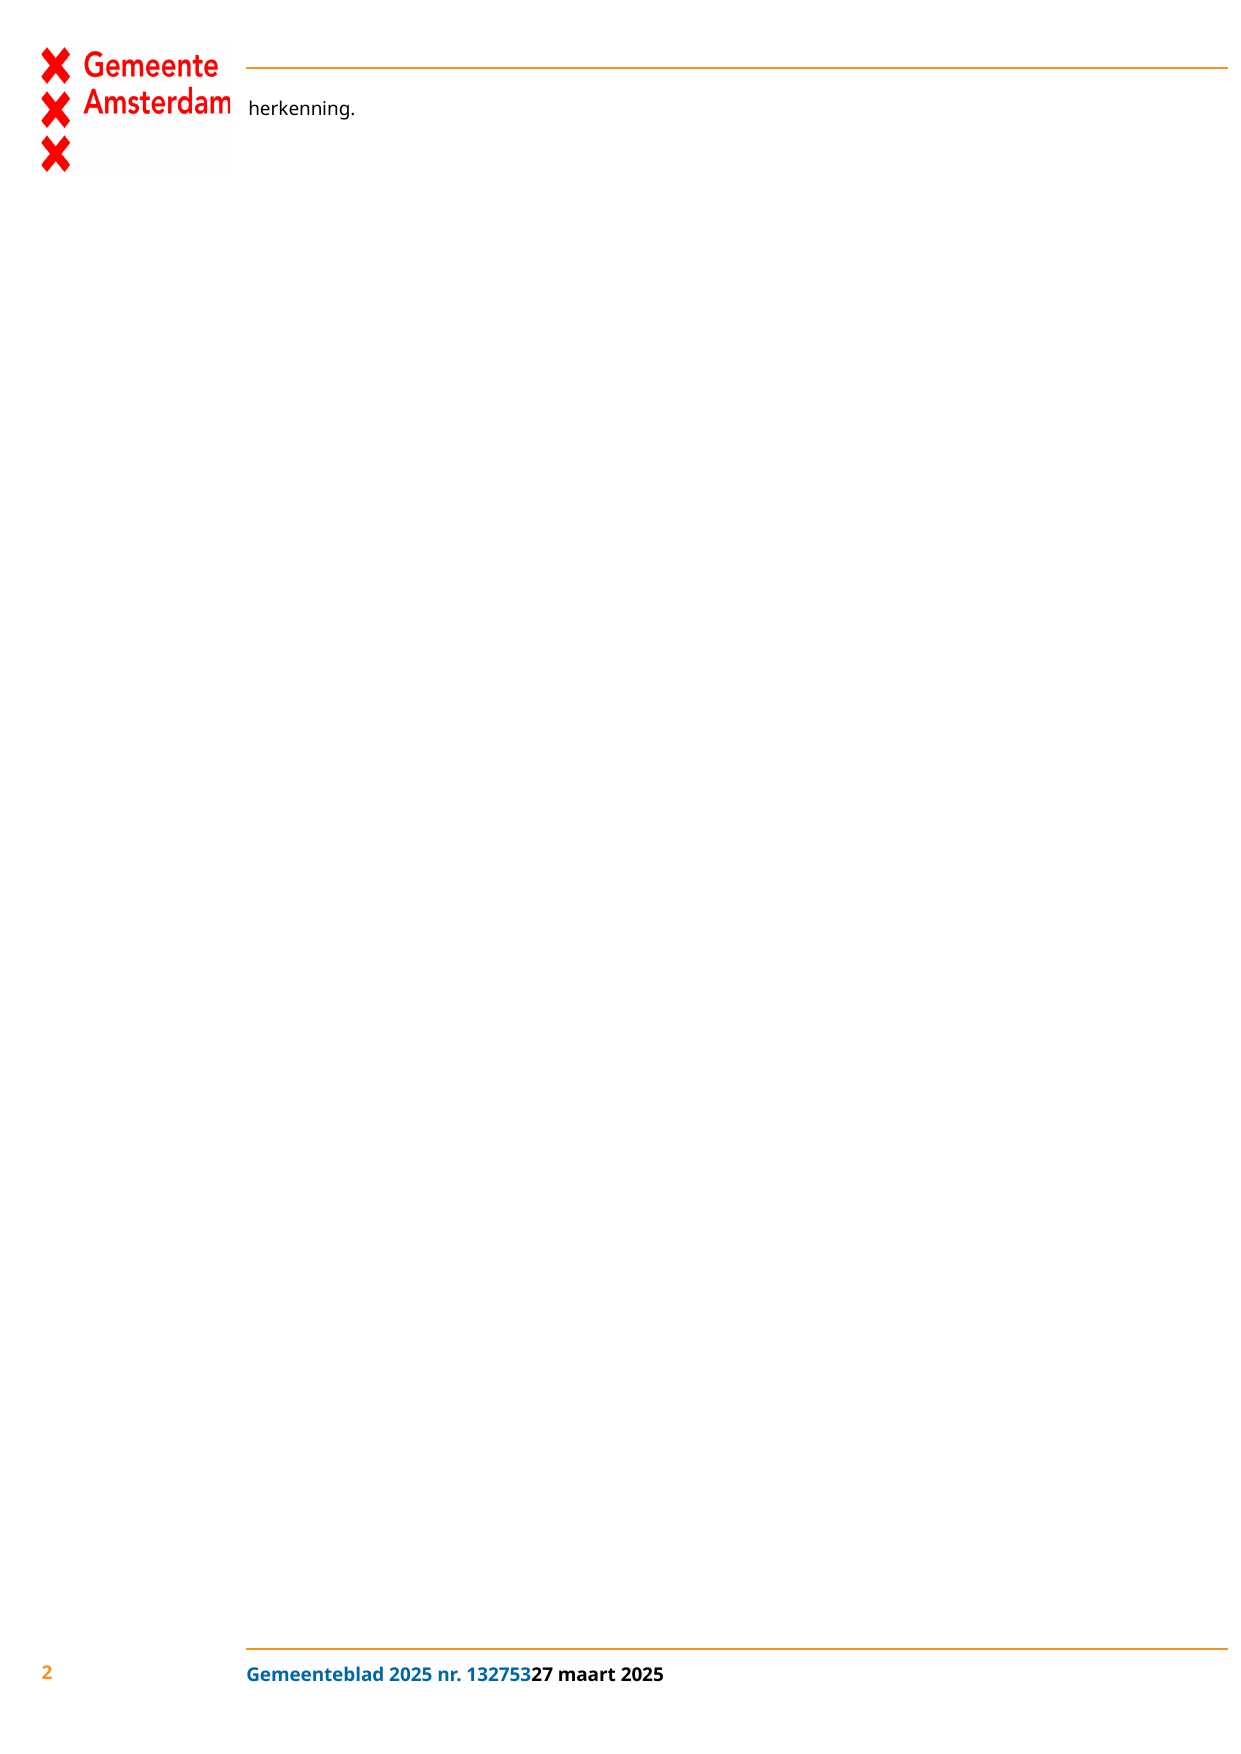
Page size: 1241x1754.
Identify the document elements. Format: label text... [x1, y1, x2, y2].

text herkenning. [248, 95, 1152, 121]
picture [41, 47, 231, 172]
